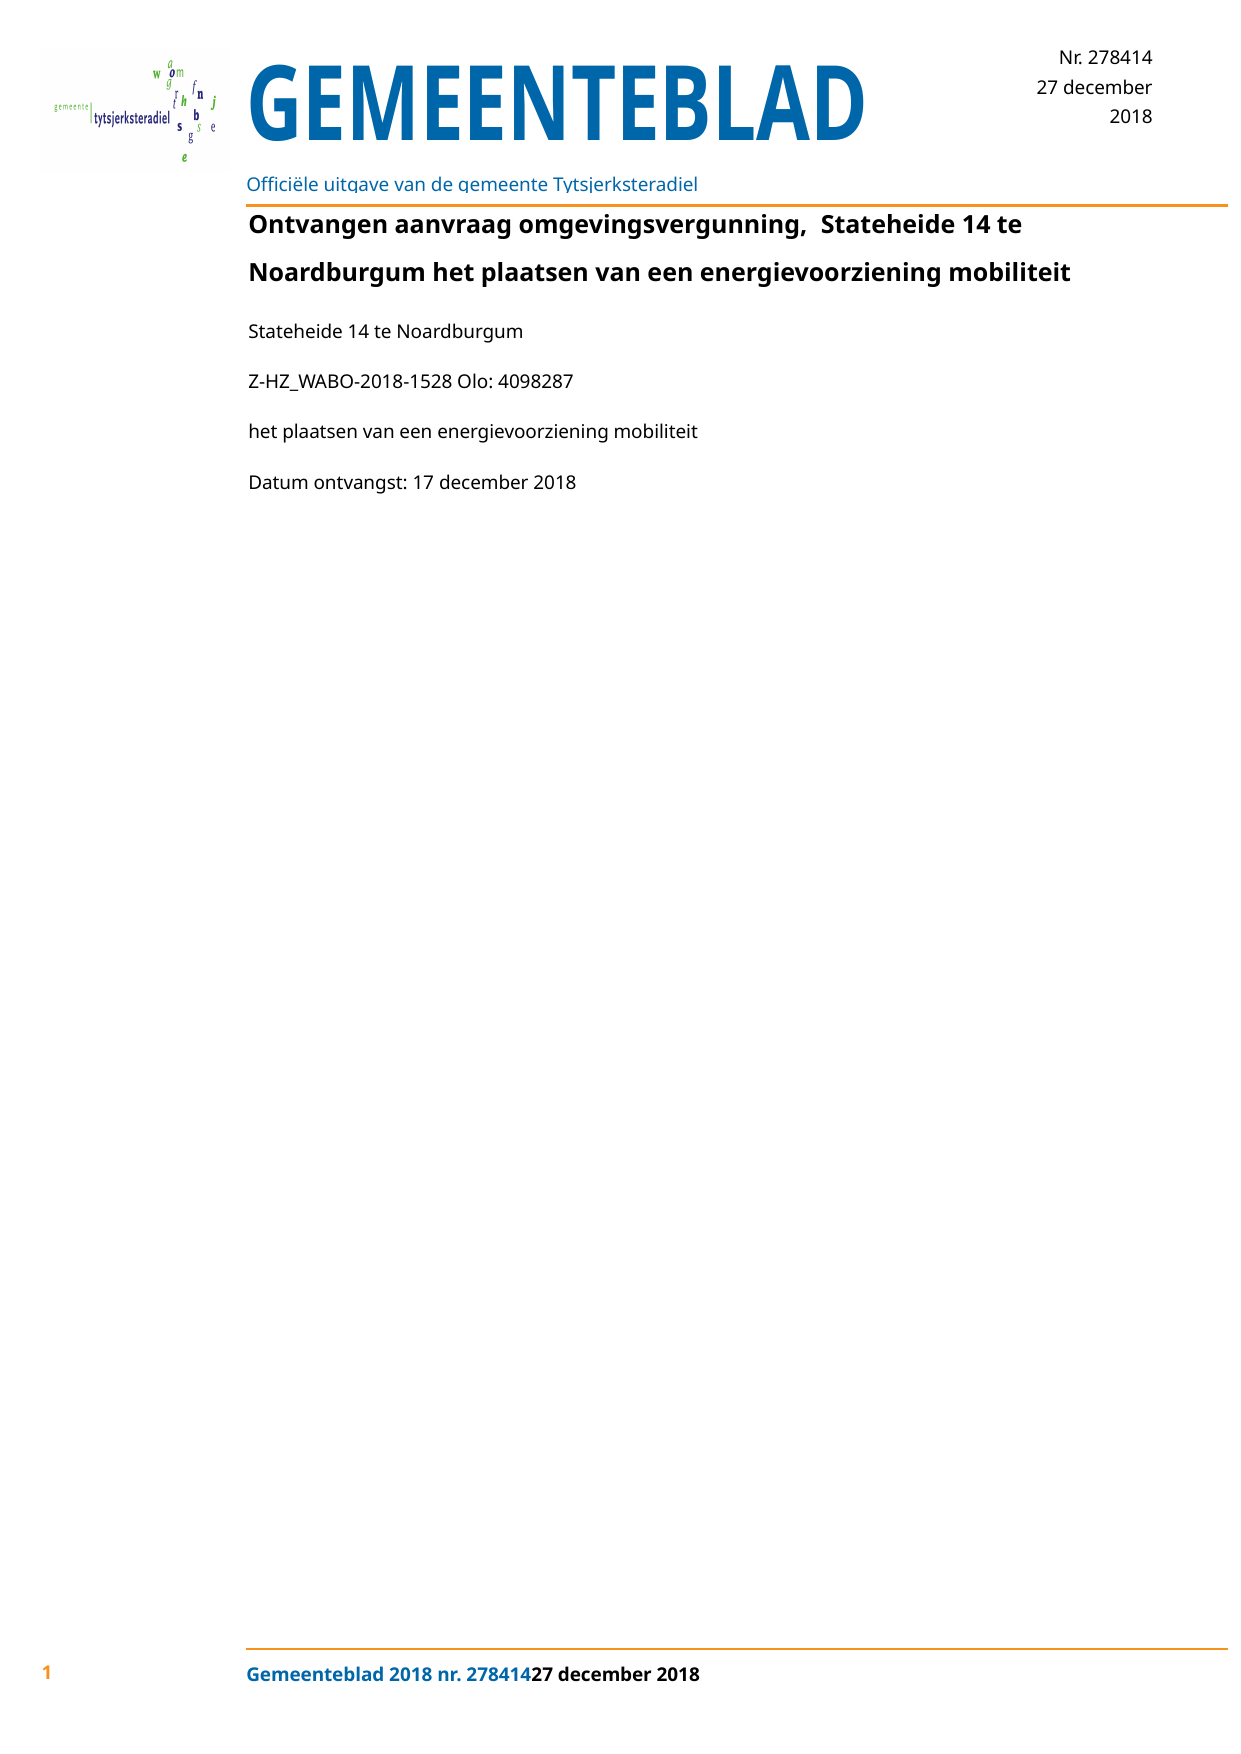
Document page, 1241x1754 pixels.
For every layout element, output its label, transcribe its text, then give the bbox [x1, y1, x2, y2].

text Z-HZ_WABO-2018-1528 Olo: 4098287 [248, 368, 1152, 394]
text Ontvangen aanvraag omgevingsvergunning, Stateheide 14 te Noardburgum het plaatsen van een energievoorziening mobiliteit [248, 207, 1152, 288]
text het plaatsen van een energievoorziening mobiliteit [248, 419, 1152, 444]
text Datum ontvangst: 17 december 2018 [248, 469, 1152, 495]
text Stateheide 14 te Noardburgum [248, 318, 1152, 344]
picture [41, 47, 231, 172]
